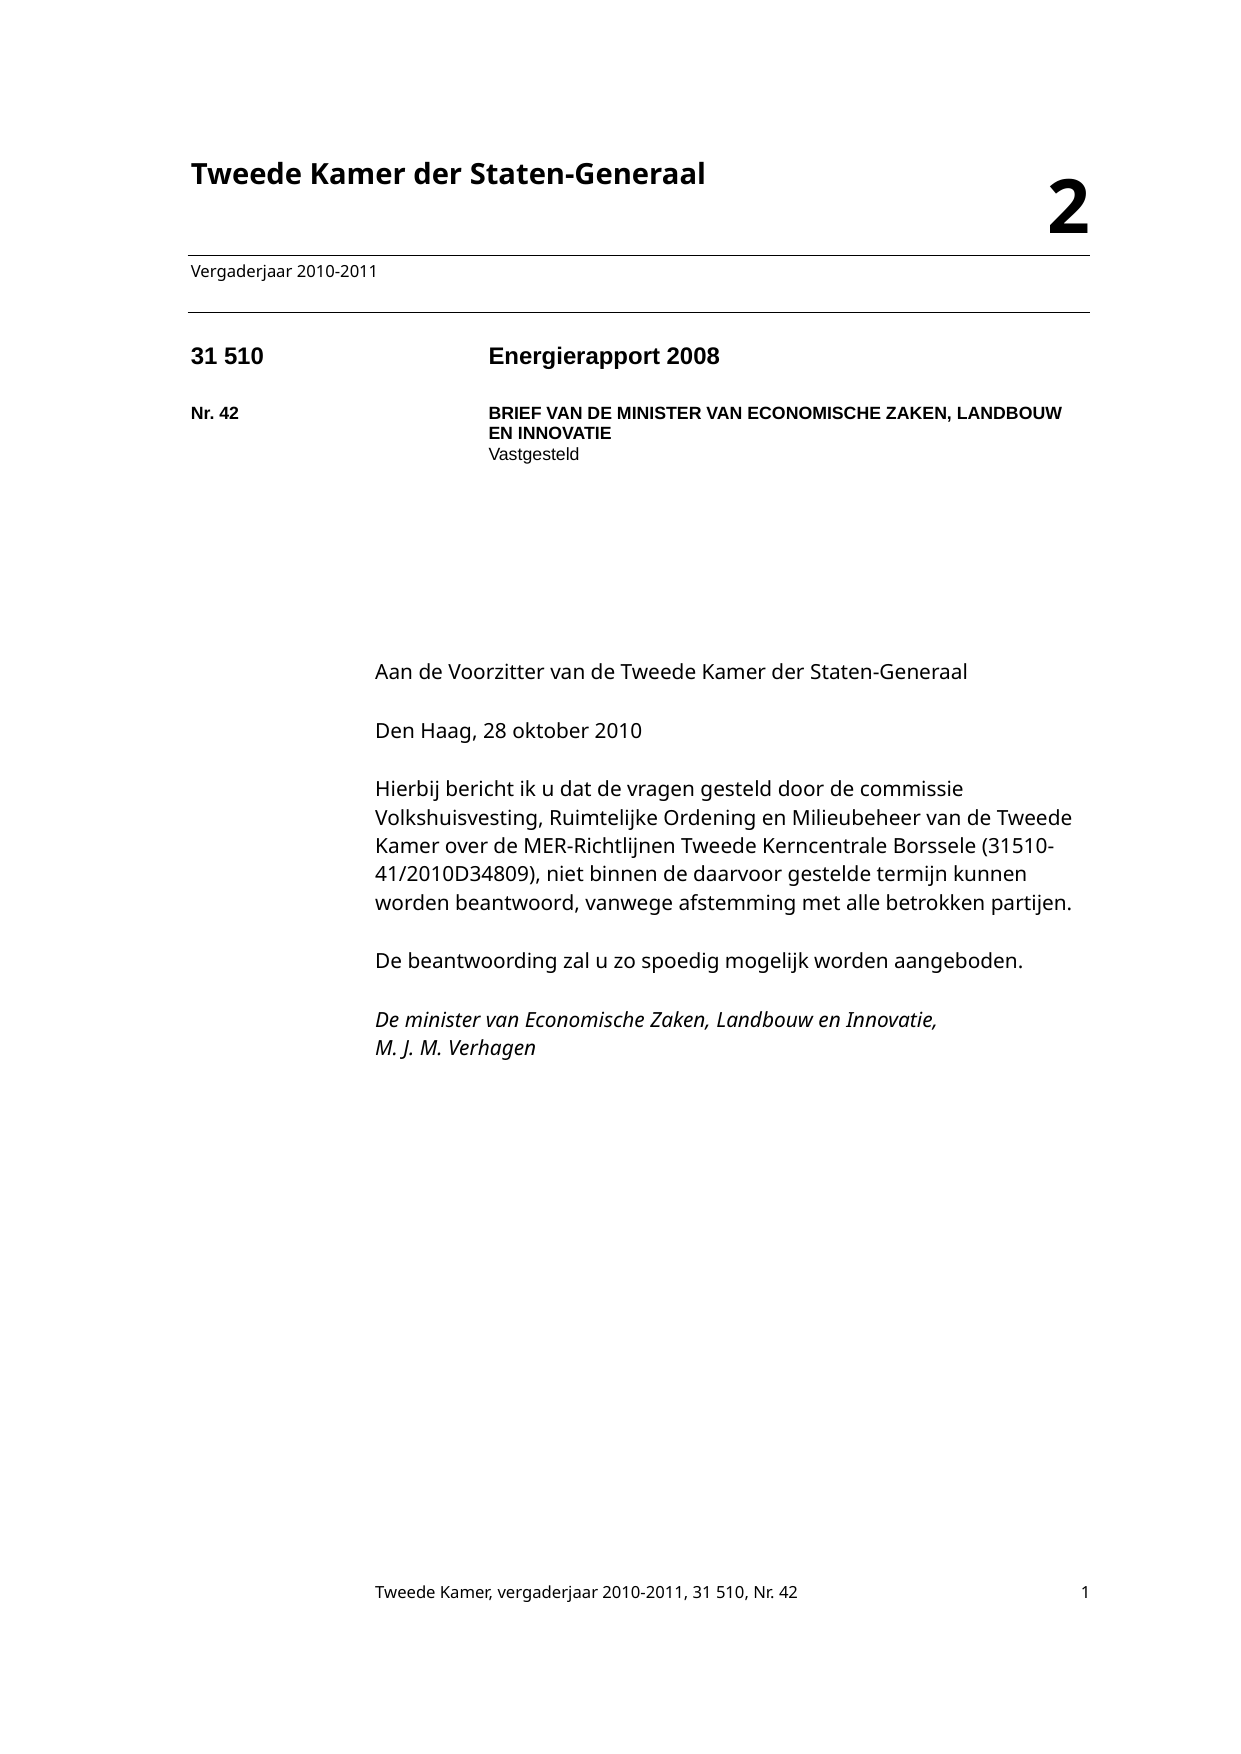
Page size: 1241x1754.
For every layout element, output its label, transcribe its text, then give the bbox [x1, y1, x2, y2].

text Aan de Voorzitter van de Tweede Kamer der Staten-Generaal [375, 657, 1090, 686]
text Den Haag, 28 oktober 2010 [375, 716, 1090, 744]
table_cell Vergaderjaar 2010-2011 [188, 256, 485, 312]
table_cell [485, 256, 1090, 312]
text De beantwoording zal u zo spoedig mogelijk worden aangeboden. [375, 946, 1090, 975]
table_cell BRIEF VAN DE MINISTER VAN ECONOMISCHE ZAKEN, LANDBOUW EN INNOVATIE Vastgesteld [485, 399, 1090, 539]
table_cell [188, 313, 485, 339]
text M. J. M. Verhagen [375, 1033, 1090, 1062]
table_cell [485, 313, 1090, 339]
table_cell 31 510 [188, 339, 485, 399]
table_cell Nr. 42 [188, 399, 485, 539]
text De minister van Economische Zaken, Landbouw en Innovatie, [375, 1005, 1090, 1033]
text Hierbij bericht ik u dat de vragen gesteld door de commissie Volkshuisvesting, Ruimtelijke Ordening en Milieubeheer van de Tweede Kamer over de MER-Richtlijnen Tweede Kerncentrale Borssele (31510-41/2010D34809), niet binnen de daarvoor gestelde termijn kunnen worden beantwoord, vanwege afstemming met alle betrokken partijen. [375, 774, 1090, 916]
table_header 2 [910, 150, 1090, 255]
table_cell Energierapport 2008 [485, 339, 1090, 399]
table_header Tweede Kamer der Staten-Generaal [188, 150, 909, 255]
